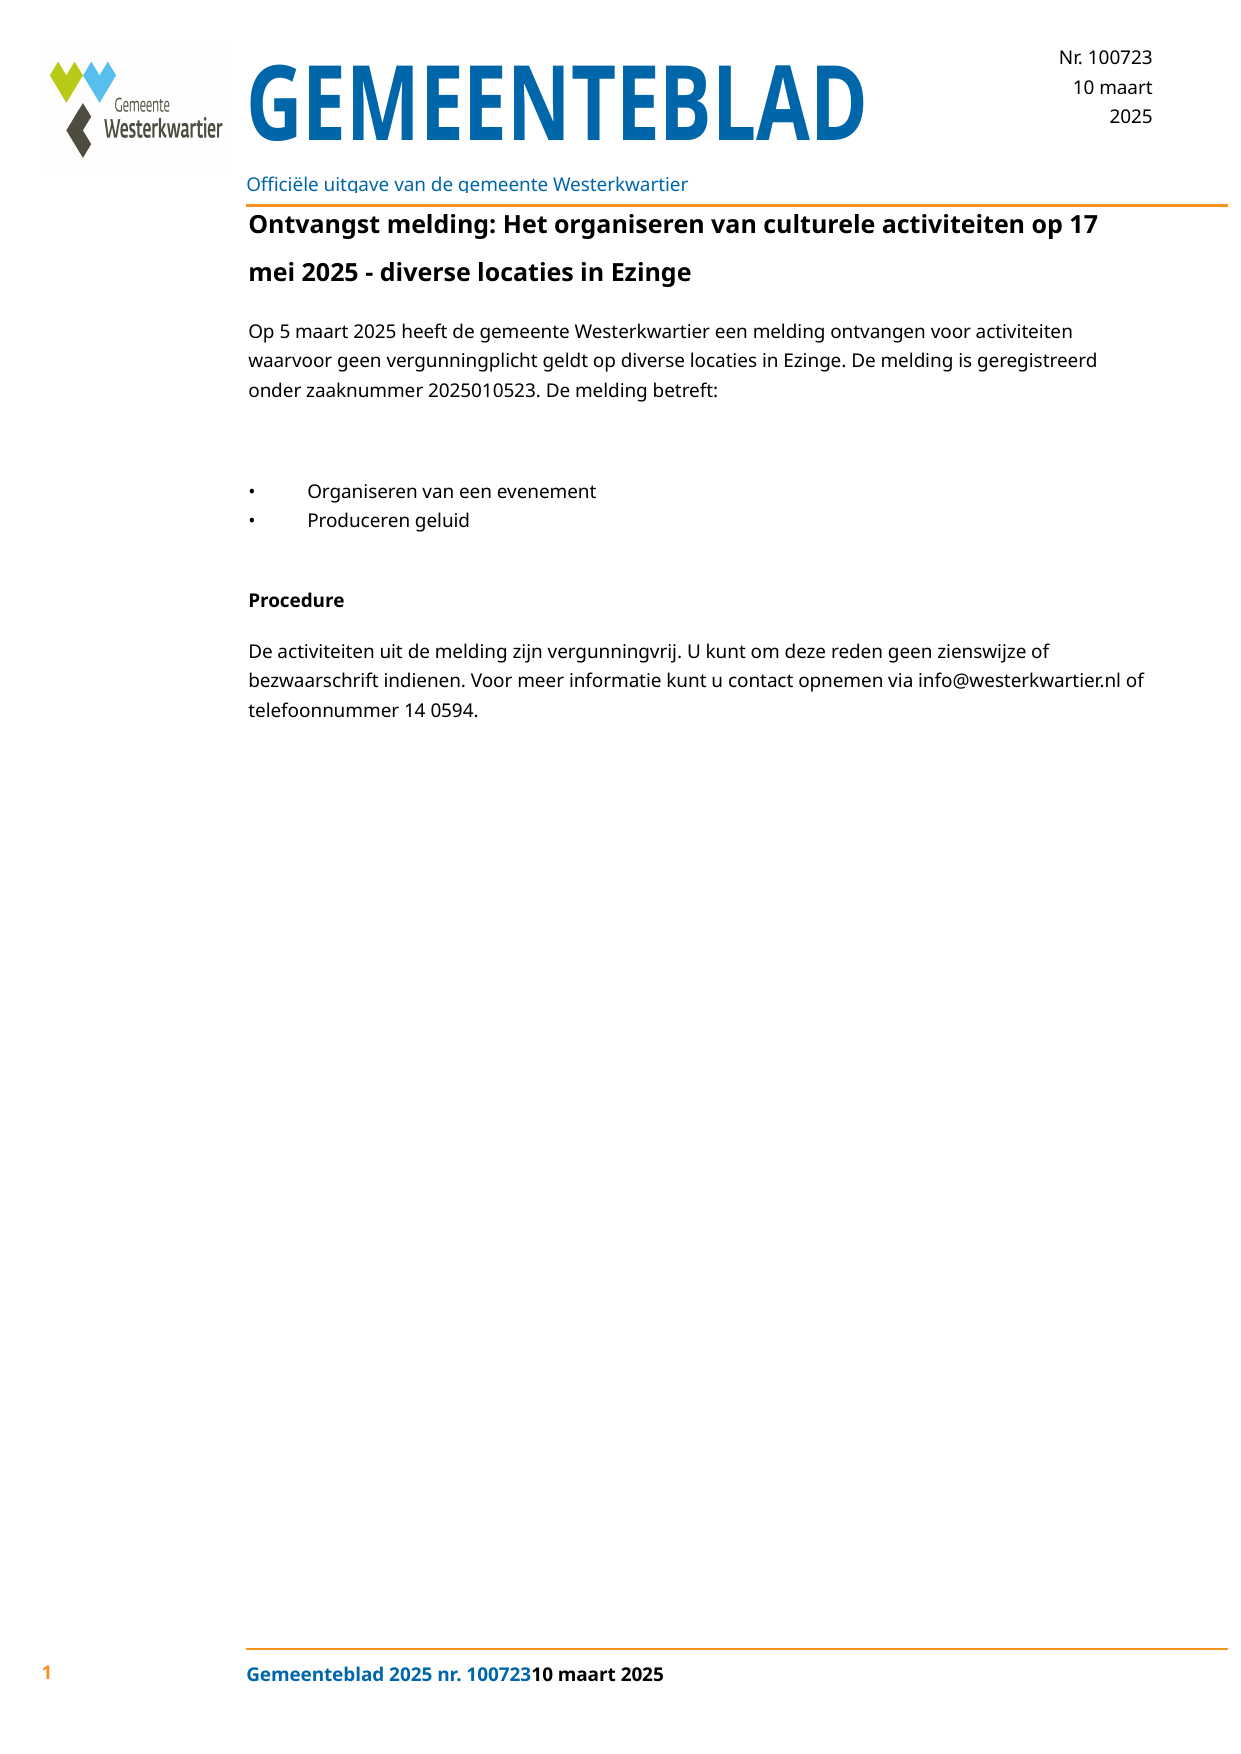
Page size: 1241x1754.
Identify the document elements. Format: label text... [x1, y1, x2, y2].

text Procedure [248, 587, 1152, 613]
list Organiseren van een evenement [248, 478, 1152, 504]
text Op 5 maart 2025 heeft de gemeente Westerkwartier een melding ontvangen voor activiteiten waarvoor geen vergunningplicht geldt op diverse locaties in Ezinge. De melding is geregistreerd onder zaaknummer 2025010523. De melding betreft: [248, 318, 1152, 403]
picture [41, 47, 231, 172]
text Ontvangst melding: Het organiseren van culturele activiteiten op 17 mei 2025 - diverse locaties in Ezinge [248, 207, 1152, 288]
list Produceren geluid [248, 507, 1152, 533]
text De activiteiten uit de melding zijn vergunningvrij. U kunt om deze reden geen zienswijze of bezwaarschrift indienen. Voor meer informatie kunt u contact opnemen via info@westerkwartier.nl of telefoonnummer 14 0594. [248, 638, 1152, 723]
